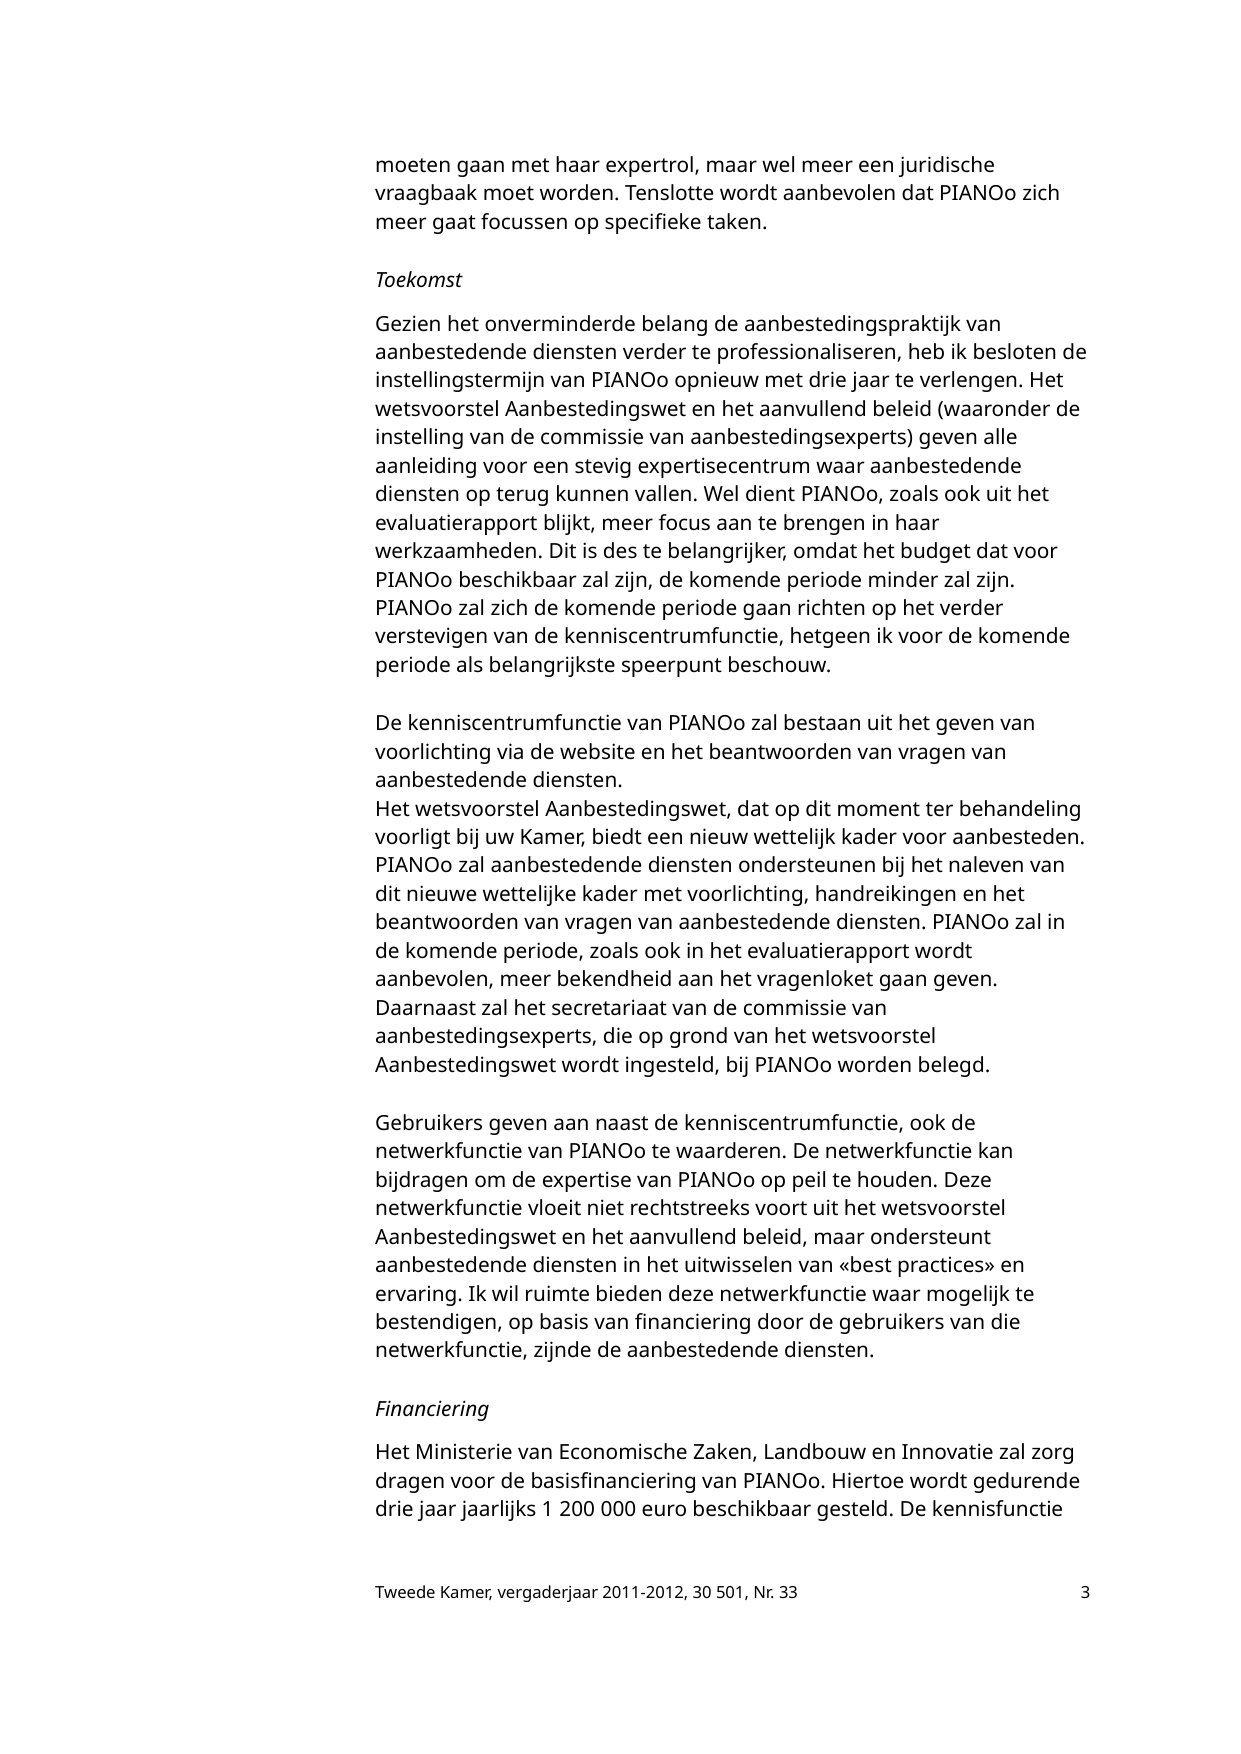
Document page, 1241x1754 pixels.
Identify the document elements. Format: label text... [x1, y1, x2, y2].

text De kenniscentrumfunctie van PIANOo zal bestaan uit het geven van voorlichting via de website en het beantwoorden van vragen van aanbestedende diensten. [375, 708, 1090, 794]
text Het wetsvoorstel Aanbestedingswet, dat op dit moment ter behandeling voorligt bij uw Kamer, biedt een nieuw wettelijk kader voor aanbesteden. PIANOo zal aanbestedende diensten ondersteunen bij het naleven van dit nieuwe wettelijke kader met voorlichting, handreikingen en het beantwoorden van vragen van aanbestedende diensten. PIANOo zal in de komende periode, zoals ook in het evaluatierapport wordt aanbevolen, meer bekendheid aan het vragenloket gaan geven. Daarnaast zal het secretariaat van de commissie van aanbestedingsexperts, die op grond van het wetsvoorstel Aanbestedingswet wordt ingesteld, bij PIANOo worden belegd. [375, 794, 1090, 1078]
text Gebruikers geven aan naast de kenniscentrumfunctie, ook de netwerkfunctie van PIANOo te waarderen. De netwerkfunctie kan bijdragen om de expertise van PIANOo op peil te houden. Deze netwerkfunctie vloeit niet rechtstreeks voort uit het wetsvoorstel Aanbestedingswet en het aanvullend beleid, maar ondersteunt aanbestedende diensten in het uitwisselen van «best practices» en ervaring. Ik wil ruimte bieden deze netwerkfunctie waar mogelijk te bestendigen, op basis van financiering door de gebruikers van die netwerkfunctie, zijnde de aanbestedende diensten. [375, 1108, 1090, 1364]
text Gezien het onverminderde belang de aanbestedingspraktijk van aanbestedende diensten verder te professionaliseren, heb ik besloten de instellingstermijn van PIANOo opnieuw met drie jaar te verlengen. Het wetsvoorstel Aanbestedingswet en het aanvullend beleid (waaronder de instelling van de commissie van aanbestedingsexperts) geven alle aanleiding voor een stevig expertisecentrum waar aanbestedende diensten op terug kunnen vallen. Wel dient PIANOo, zoals ook uit het evaluatierapport blijkt, meer focus aan te brengen in haar werkzaamheden. Dit is des te belangrijker, omdat het budget dat voor PIANOo beschikbaar zal zijn, de komende periode minder zal zijn. PIANOo zal zich de komende periode gaan richten op het verder verstevigen van de kenniscentrumfunctie, hetgeen ik voor de komende periode als belangrijkste speerpunt beschouw. [375, 309, 1090, 678]
text moeten gaan met haar expertrol, maar wel meer een juridische vraagbaak moet worden. Tenslotte wordt aanbevolen dat PIANOo zich meer gaat focussen op specifieke taken. [375, 150, 1090, 235]
text Financiering [375, 1394, 1090, 1422]
text Het Ministerie van Economische Zaken, Landbouw en Innovatie zal zorg dragen voor de basisfinanciering van PIANOo. Hiertoe wordt gedurende drie jaar jaarlijks 1 200 000 euro beschikbaar gesteld. De kennisfunctie [375, 1437, 1090, 1523]
text Toekomst [375, 265, 1090, 294]
